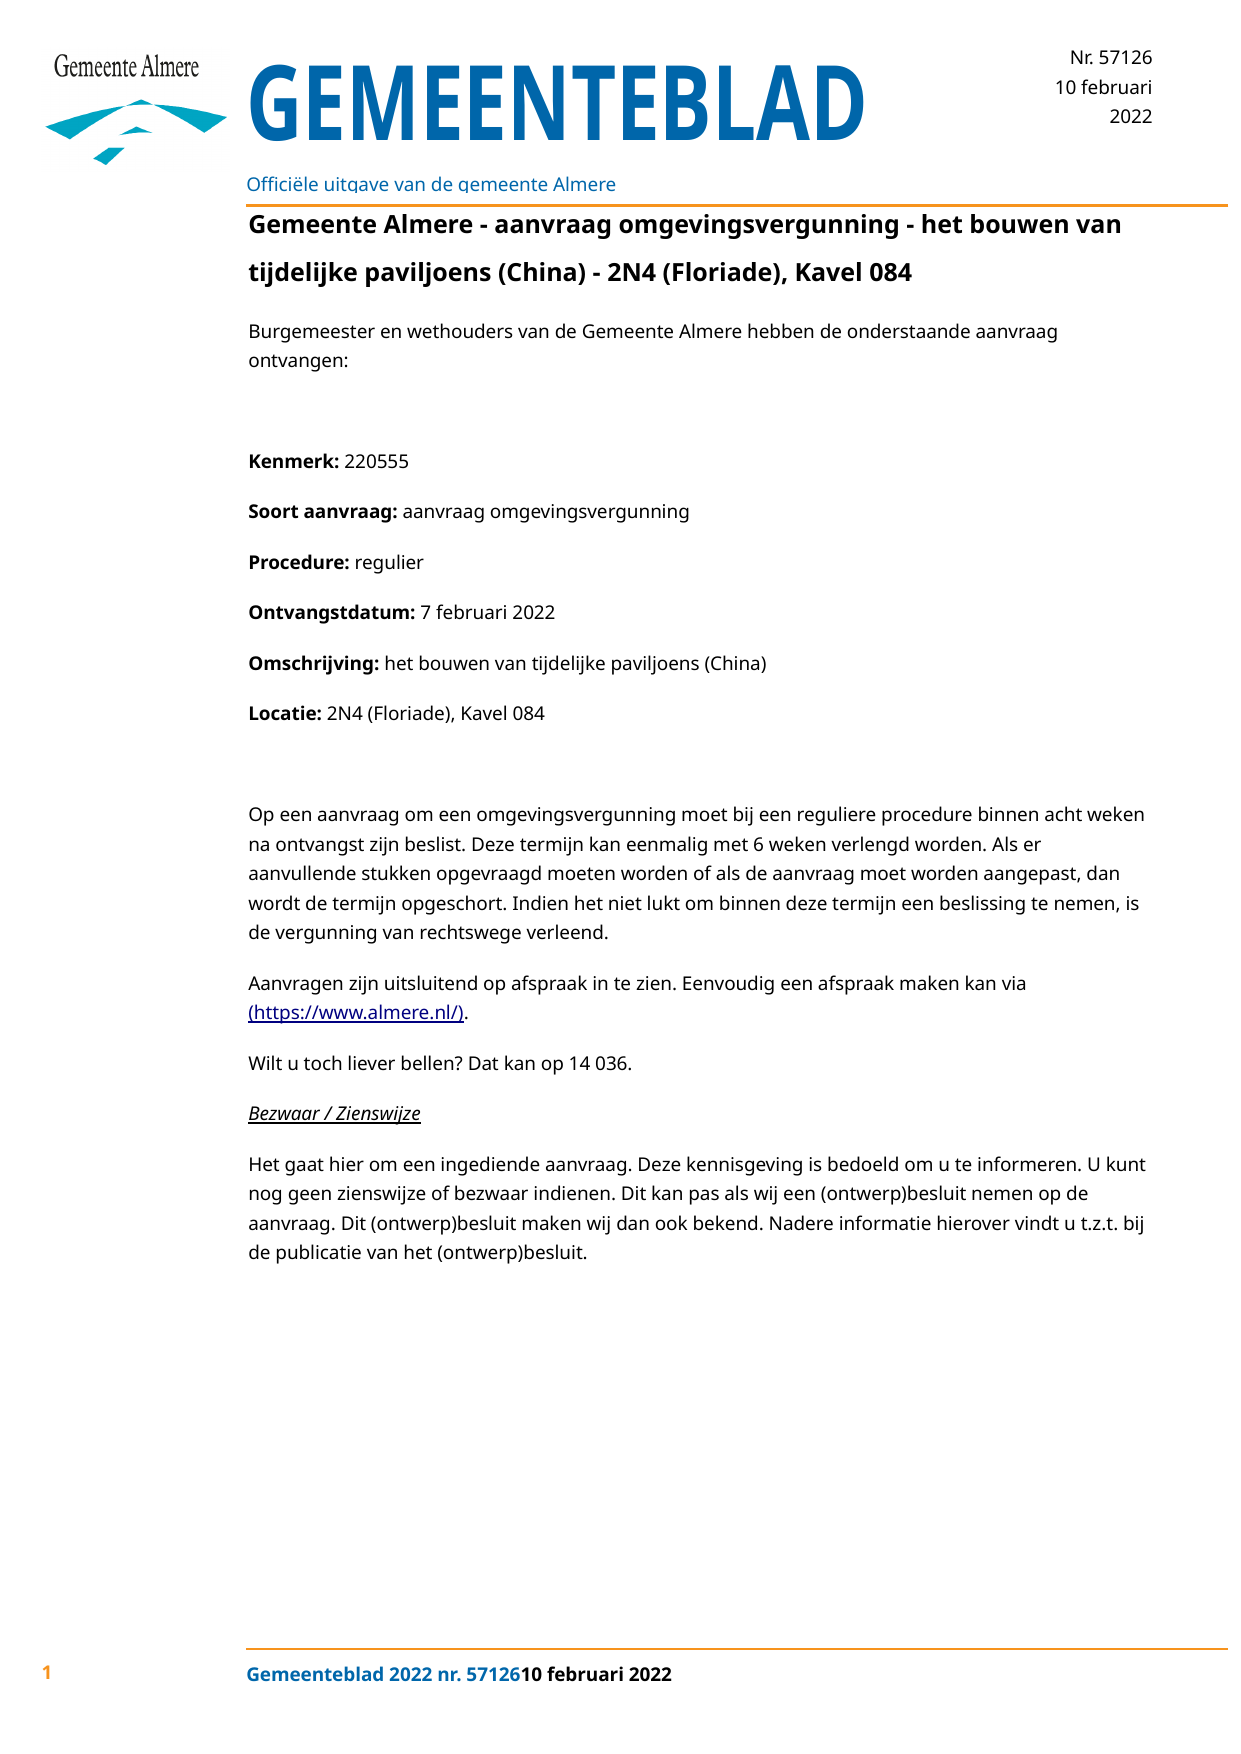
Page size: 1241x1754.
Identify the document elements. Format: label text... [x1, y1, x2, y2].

text Gemeente Almere - aanvraag omgevingsvergunning - het bouwen van tijdelijke paviljoens (China) - 2N4 (Floriade), Kavel 084 [248, 207, 1152, 288]
text Procedure: regulier [248, 549, 1152, 575]
text Locatie: 2N4 (Floriade), Kavel 084 [248, 700, 1152, 726]
text Bezwaar / Zienswijze [248, 1100, 1152, 1126]
text Kenmerk: 220555 [248, 448, 1152, 474]
text Ontvangstdatum: 7 februari 2022 [248, 599, 1152, 625]
picture [41, 47, 231, 172]
text Omschrijving: het bouwen van tijdelijke paviljoens (China) [248, 650, 1152, 676]
text Wilt u toch liever bellen? Dat kan op 14 036. [248, 1050, 1152, 1076]
text Soort aanvraag: aanvraag omgevingsvergunning [248, 499, 1152, 524]
text Op een aanvraag om een omgevingsvergunning moet bij een reguliere procedure binnen acht weken na ontvangst zijn beslist. Deze termijn kan eenmalig met 6 weken verlengd worden. Als er aanvullende stukken opgevraagd moeten worden of als de aanvraag moet worden aangepast, dan wordt de termijn opgeschort. Indien het niet lukt om binnen deze termijn een beslissing te nemen, is de vergunning van rechtswege verleend. [248, 801, 1152, 945]
text Burgemeester en wethouders van de Gemeente Almere hebben de onderstaande aanvraag ontvangen: [248, 318, 1152, 373]
text Aanvragen zijn uitsluitend op afspraak in te zien. Eenvoudig een afspraak maken kan via (https://www.almere.nl/). [248, 970, 1152, 1025]
text Het gaat hier om een ingediende aanvraag. Deze kennisgeving is bedoeld om u te informeren. U kunt nog geen zienswijze of bezwaar indienen. Dit kan pas als wij een (ontwerp)besluit nemen op de aanvraag. Dit (ontwerp)besluit maken wij dan ook bekend. Nadere informatie hierover vindt u t.z.t. bij de publicatie van het (ontwerp)besluit. [248, 1151, 1152, 1265]
